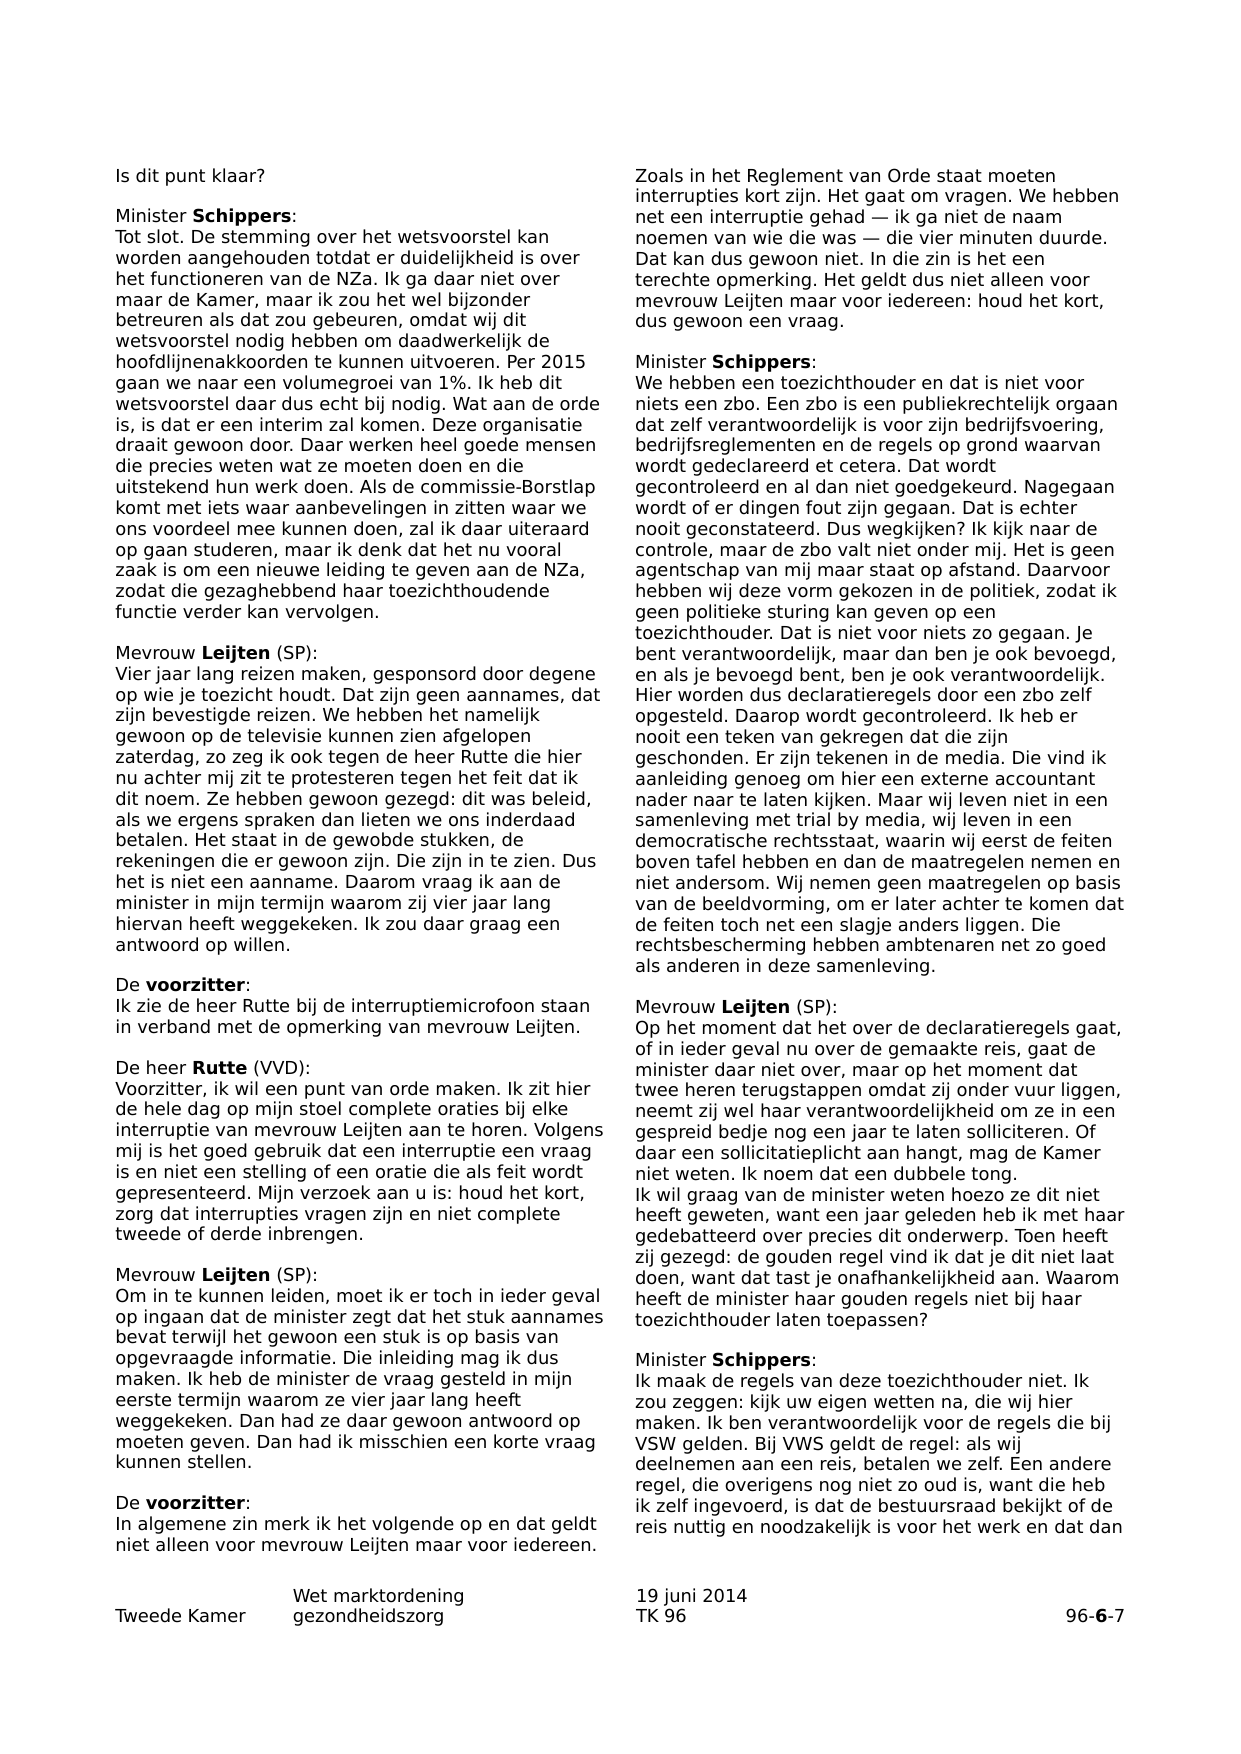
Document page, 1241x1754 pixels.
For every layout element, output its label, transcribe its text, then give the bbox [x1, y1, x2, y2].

text Hier worden dus declaratieregels door een zbo zelf opgesteld. Daarop wordt gecontroleerd. Ik heb er nooit een teken van gekregen dat die zijn geschonden. Er zijn tekenen in de media. Die vind ik aanleiding genoeg om hier een externe accountant nader naar te laten kijken. Maar wij leven niet in een samenleving met trial by media, wij leven in een democratische rechtsstaat, waarin wij eerst de feiten boven tafel hebben en dan de maatregelen nemen en niet andersom. Wij nemen geen maatregelen op basis van de beeldvorming, om er later achter te komen dat de feiten toch net een slagje anders liggen. Die rechtsbescherming hebben ambtenaren net zo goed als anderen in deze samenleving. [635, 685, 1125, 977]
text Ik maak de regels van deze toezichthouder niet. Ik zou zeggen: kijk uw eigen wetten na, die wij hier maken. Ik ben verantwoordelijk voor de regels die bij VSW gelden. Bij VWS geldt de regel: als wij deelnemen aan een reis, betalen we zelf. Een andere regel, die overigens nog niet zo oud is, want die heb ik zelf ingevoerd, is dat de bestuursraad bekijkt of de reis nuttig en noodzakelijk is voor het werk en dat dan [635, 1371, 1125, 1537]
text Mevrouw Leijten (SP): [115, 643, 605, 663]
text Ik wil graag van de minister weten hoezo ze dit niet heeft geweten, want een jaar geleden heb ik met haar gedebatteerd over precies dit onderwerp. Toen heeft zij gezegd: de gouden regel vind ik dat je dit niet laat doen, want dat tast je onafhankelijkheid aan. Waarom heeft de minister haar gouden regels niet bij haar toezichthouder laten toepassen? [635, 1184, 1125, 1330]
text Minister Schippers: [115, 206, 605, 227]
text Zoals in het Reglement van Orde staat moeten interrupties kort zijn. Het gaat om vragen. We hebben net een interruptie gehad — ik ga niet de naam noemen van wie die was — die vier minuten duurde. Dat kan dus gewoon niet. In die zin is het een terechte opmerking. Het geldt dus niet alleen voor mevrouw Leijten maar voor iedereen: houd het kort, dus gewoon een vraag. [635, 165, 1125, 332]
text De voorzitter: [115, 1493, 605, 1514]
text We hebben een toezichthouder en dat is niet voor niets een zbo. Een zbo is een publiekrechtelijk orgaan dat zelf verantwoordelijk is voor zijn bedrijfsvoering, bedrijfsreglementen en de regels op grond waarvan wordt gedeclareerd et cetera. Dat wordt gecontroleerd en al dan niet goedgekeurd. Nagegaan wordt of er dingen fout zijn gegaan. Dat is echter nooit geconstateerd. Dus wegkijken? Ik kijk naar de controle, maar de zbo valt niet onder mij. Het is geen agentschap van mij maar staat op afstand. Daarvoor hebben wij deze vorm gekozen in de politiek, zodat ik geen politieke sturing kan geven op een toezichthouder. Dat is niet voor niets zo gegaan. Je bent verantwoordelijk, maar dan ben je ook bevoegd, en als je bevoegd bent, ben je ook verantwoordelijk. [635, 373, 1125, 685]
text Op het moment dat het over de declaratieregels gaat, of in ieder geval nu over de gemaakte reis, gaat de minister daar niet over, maar op het moment dat twee heren terugstappen omdat zij onder vuur liggen, neemt zij wel haar verantwoordelijkheid om ze in een gespreid bedje nog een jaar te laten solliciteren. Of daar een sollicitatieplicht aan hangt, mag de Kamer niet weten. Ik noem dat een dubbele tong. [635, 1018, 1125, 1184]
text Tot slot. De stemming over het wetsvoorstel kan worden aangehouden totdat er duidelijkheid is over het functioneren van de NZa. Ik ga daar niet over maar de Kamer, maar ik zou het wel bijzonder betreuren als dat zou gebeuren, omdat wij dit wetsvoorstel nodig hebben om daadwerkelijk de hoofdlijnenakkoorden te kunnen uitvoeren. Per 2015 gaan we naar een volumegroei van 1%. Ik heb dit wetsvoorstel daar dus echt bij nodig. Wat aan de orde is, is dat er een interim zal komen. Deze organisatie draait gewoon door. Daar werken heel goede mensen die precies weten wat ze moeten doen en die uitstekend hun werk doen. Als de commissie-Borstlap komt met iets waar aanbevelingen in zitten waar we ons voordeel mee kunnen doen, zal ik daar uiteraard op gaan studeren, maar ik denk dat het nu vooral zaak is om een nieuwe leiding te geven aan de NZa, zodat die gezaghebbend haar toezichthoudende functie verder kan vervolgen. [115, 227, 605, 623]
text Mevrouw Leijten (SP): [635, 997, 1125, 1018]
text Minister Schippers: [635, 1350, 1125, 1371]
text Ik zie de heer Rutte bij de interruptiemicrofoon staan in verband met de opmerking van mevrouw Leijten. [115, 996, 605, 1037]
text De voorzitter: [115, 975, 605, 996]
text Mevrouw Leijten (SP): [115, 1265, 605, 1286]
text In algemene zin merk ik het volgende op en dat geldt niet alleen voor mevrouw Leijten maar voor iedereen. [115, 1514, 605, 1556]
text Voorzitter, ik wil een punt van orde maken. Ik zit hier de hele dag op mijn stoel complete oraties bij elke interruptie van mevrouw Leijten aan te horen. Volgens mij is het goed gebruik dat een interruptie een vraag is en niet een stelling of een oratie die als feit wordt gepresenteerd. Mijn verzoek aan u is: houd het kort, zorg dat interrupties vragen zijn en niet complete tweede of derde inbrengen. [115, 1078, 605, 1245]
text Is dit punt klaar? [115, 165, 605, 186]
text Vier jaar lang reizen maken, gesponsord door degene op wie je toezicht houdt. Dat zijn geen aannames, dat zijn bevestigde reizen. We hebben het namelijk gewoon op de televisie kunnen zien afgelopen zaterdag, zo zeg ik ook tegen de heer Rutte die hier nu achter mij zit te protesteren tegen het feit dat ik dit noem. Ze hebben gewoon gezegd: dit was beleid, als we ergens spraken dan lieten we ons inderdaad betalen. Het staat in de gewobde stukken, de rekeningen die er gewoon zijn. Die zijn in te zien. Dus het is niet een aanname. Daarom vraag ik aan de minister in mijn termijn waarom zij vier jaar lang hiervan heeft weggekeken. Ik zou daar graag een antwoord op willen. [115, 663, 605, 955]
text Om in te kunnen leiden, moet ik er toch in ieder geval op ingaan dat de minister zegt dat het stuk aannames bevat terwijl het gewoon een stuk is op basis van opgevraagde informatie. Die inleiding mag ik dus maken. Ik heb de minister de vraag gesteld in mijn eerste termijn waarom ze vier jaar lang heeft weggekeken. Dan had ze daar gewoon antwoord op moeten geven. Dan had ik misschien een korte vraag kunnen stellen. [115, 1286, 605, 1473]
text Minister Schippers: [635, 352, 1125, 373]
text De heer Rutte (VVD): [115, 1057, 605, 1078]
